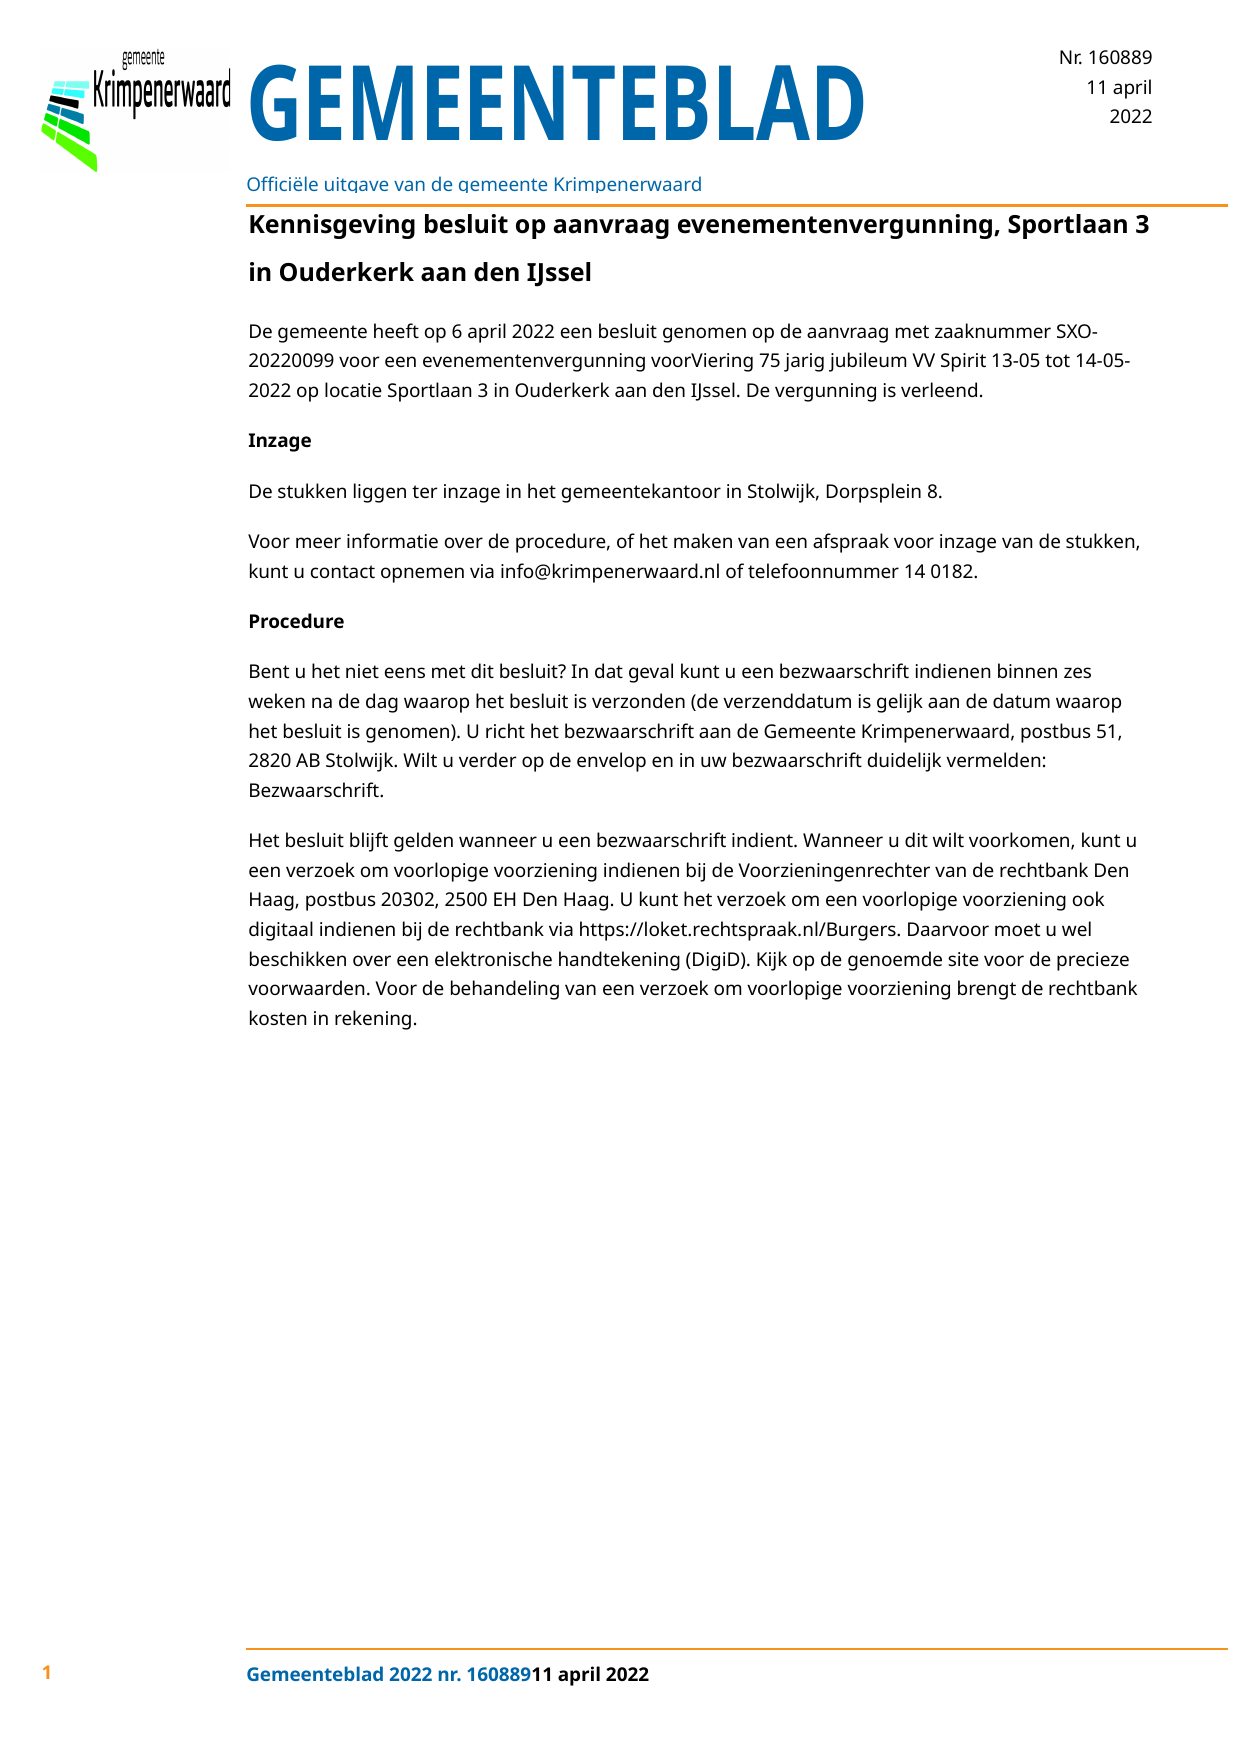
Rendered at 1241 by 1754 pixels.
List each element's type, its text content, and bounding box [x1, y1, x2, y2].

text Inzage [248, 427, 1152, 453]
picture [41, 47, 231, 172]
text Voor meer informatie over de procedure, of het maken van een afspraak voor inzage van de stukken, kunt u contact opnemen via info@krimpenerwaard.nl of telefoonnummer 14 0182. [248, 528, 1152, 584]
text Procedure [248, 608, 1152, 634]
text De gemeente heeft op 6 april 2022 een besluit genomen op de aanvraag met zaaknummer SXO-20220099 voor een evenementenvergunning voorViering 75 jarig jubileum VV Spirit 13-05 tot 14-05-2022 op locatie Sportlaan 3 in Ouderkerk aan den IJssel. De vergunning is verleend. [248, 318, 1152, 403]
text De stukken liggen ter inzage in het gemeentekantoor in Stolwijk, Dorpsplein 8. [248, 478, 1152, 504]
text Bent u het niet eens met dit besluit? In dat geval kunt u een bezwaarschrift indienen binnen zes weken na de dag waarop het besluit is verzonden (de verzenddatum is gelijk aan de datum waarop het besluit is genomen). U richt het bezwaarschrift aan de Gemeente Krimpenerwaard, postbus 51, 2820 AB Stolwijk. Wilt u verder op de envelop en in uw bezwaarschrift duidelijk vermelden: Bezwaarschrift. [248, 659, 1152, 803]
text Het besluit blijft gelden wanneer u een bezwaarschrift indient. Wanneer u dit wilt voorkomen, kunt u een verzoek om voorlopige voorziening indienen bij de Voorzieningenrechter van de rechtbank Den Haag, postbus 20302, 2500 EH Den Haag. U kunt het verzoek om een voorlopige voorziening ook digitaal indienen bij de rechtbank via https://loket.rechtspraak.nl/Burgers. Daarvoor moet u wel beschikken over een elektronische handtekening (DigiD). Kijk op de genoemde site voor de precieze voorwaarden. Voor de behandeling van een verzoek om voorlopige voorziening brengt de rechtbank kosten in rekening. [248, 827, 1152, 1031]
text Kennisgeving besluit op aanvraag evenementenvergunning, Sportlaan 3 in Ouderkerk aan den IJssel [248, 207, 1152, 288]
